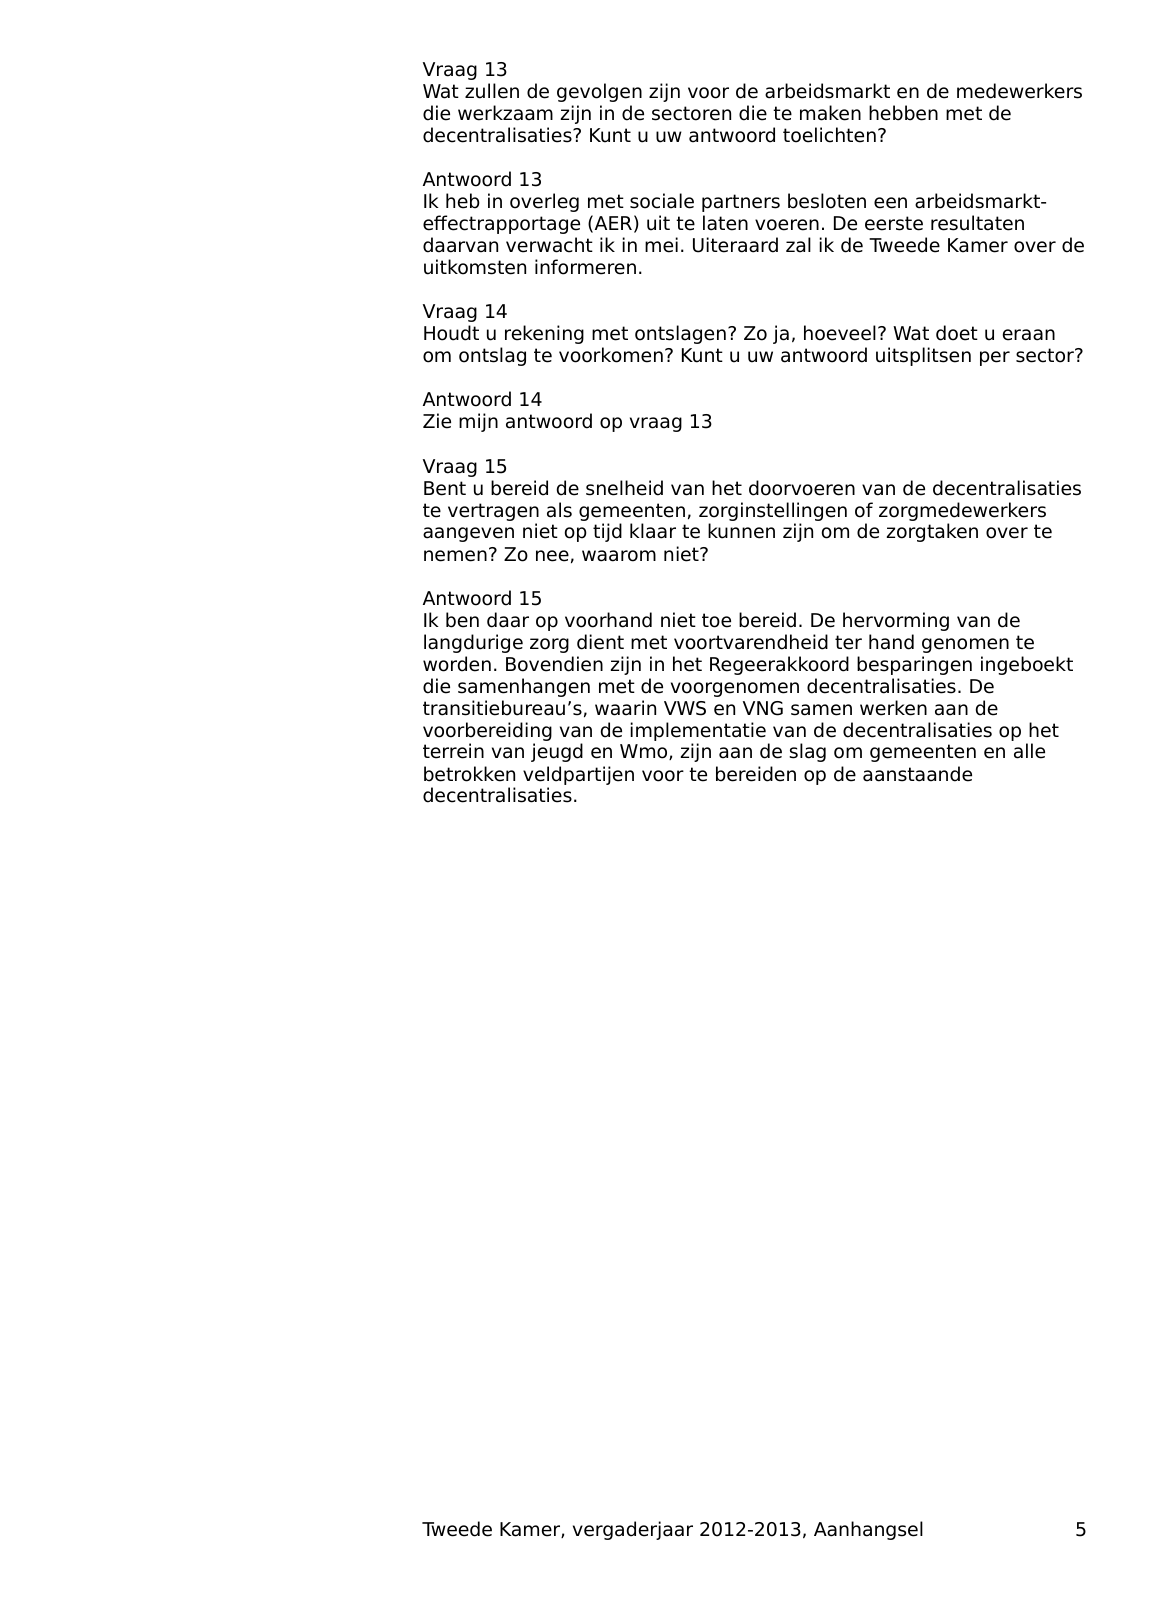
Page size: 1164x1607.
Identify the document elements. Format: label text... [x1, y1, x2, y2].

text Antwoord 15 [422, 588, 1087, 609]
text Vraag 14 [422, 301, 1087, 323]
text Vraag 15 [422, 456, 1087, 477]
text Ik ben daar op voorhand niet toe bereid. De hervorming van de langdurige zorg dient met voortvarendheid ter hand genomen te worden. Bovendien zijn in het Regeerakkoord besparingen ingeboekt die samenhangen met de voorgenomen decentralisaties. De transitiebureau’s, waarin VWS en VNG samen werken aan de voorbereiding van de implementatie van de decentralisaties op het terrein van jeugd en Wmo, zijn aan de slag om gemeenten en alle betrokken veldpartijen voor te bereiden op de aanstaande decentralisaties. [422, 609, 1087, 807]
text Ik heb in overleg met sociale partners besloten een arbeidsmarkt-effectrapportage (AER) uit te laten voeren. De eerste resultaten daarvan verwacht ik in mei. Uiteraard zal ik de Tweede Kamer over de uitkomsten informeren. [422, 191, 1087, 279]
text Wat zullen de gevolgen zijn voor de arbeidsmarkt en de medewerkers die werkzaam zijn in de sectoren die te maken hebben met de decentralisaties? Kunt u uw antwoord toelichten? [422, 81, 1087, 147]
text Antwoord 13 [422, 169, 1087, 191]
text Bent u bereid de snelheid van het doorvoeren van de decentralisaties te vertragen als gemeenten, zorginstellingen of zorgmedewerkers aangeven niet op tijd klaar te kunnen zijn om de zorgtaken over te nemen? Zo nee, waarom niet? [422, 477, 1087, 565]
text Vraag 13 [422, 59, 1087, 81]
text Zie mijn antwoord op vraag 13 [422, 411, 1087, 433]
text Antwoord 14 [422, 389, 1087, 411]
text Houdt u rekening met ontslagen? Zo ja, hoeveel? Wat doet u eraan om ontslag te voorkomen? Kunt u uw antwoord uitsplitsen per sector? [422, 323, 1087, 367]
